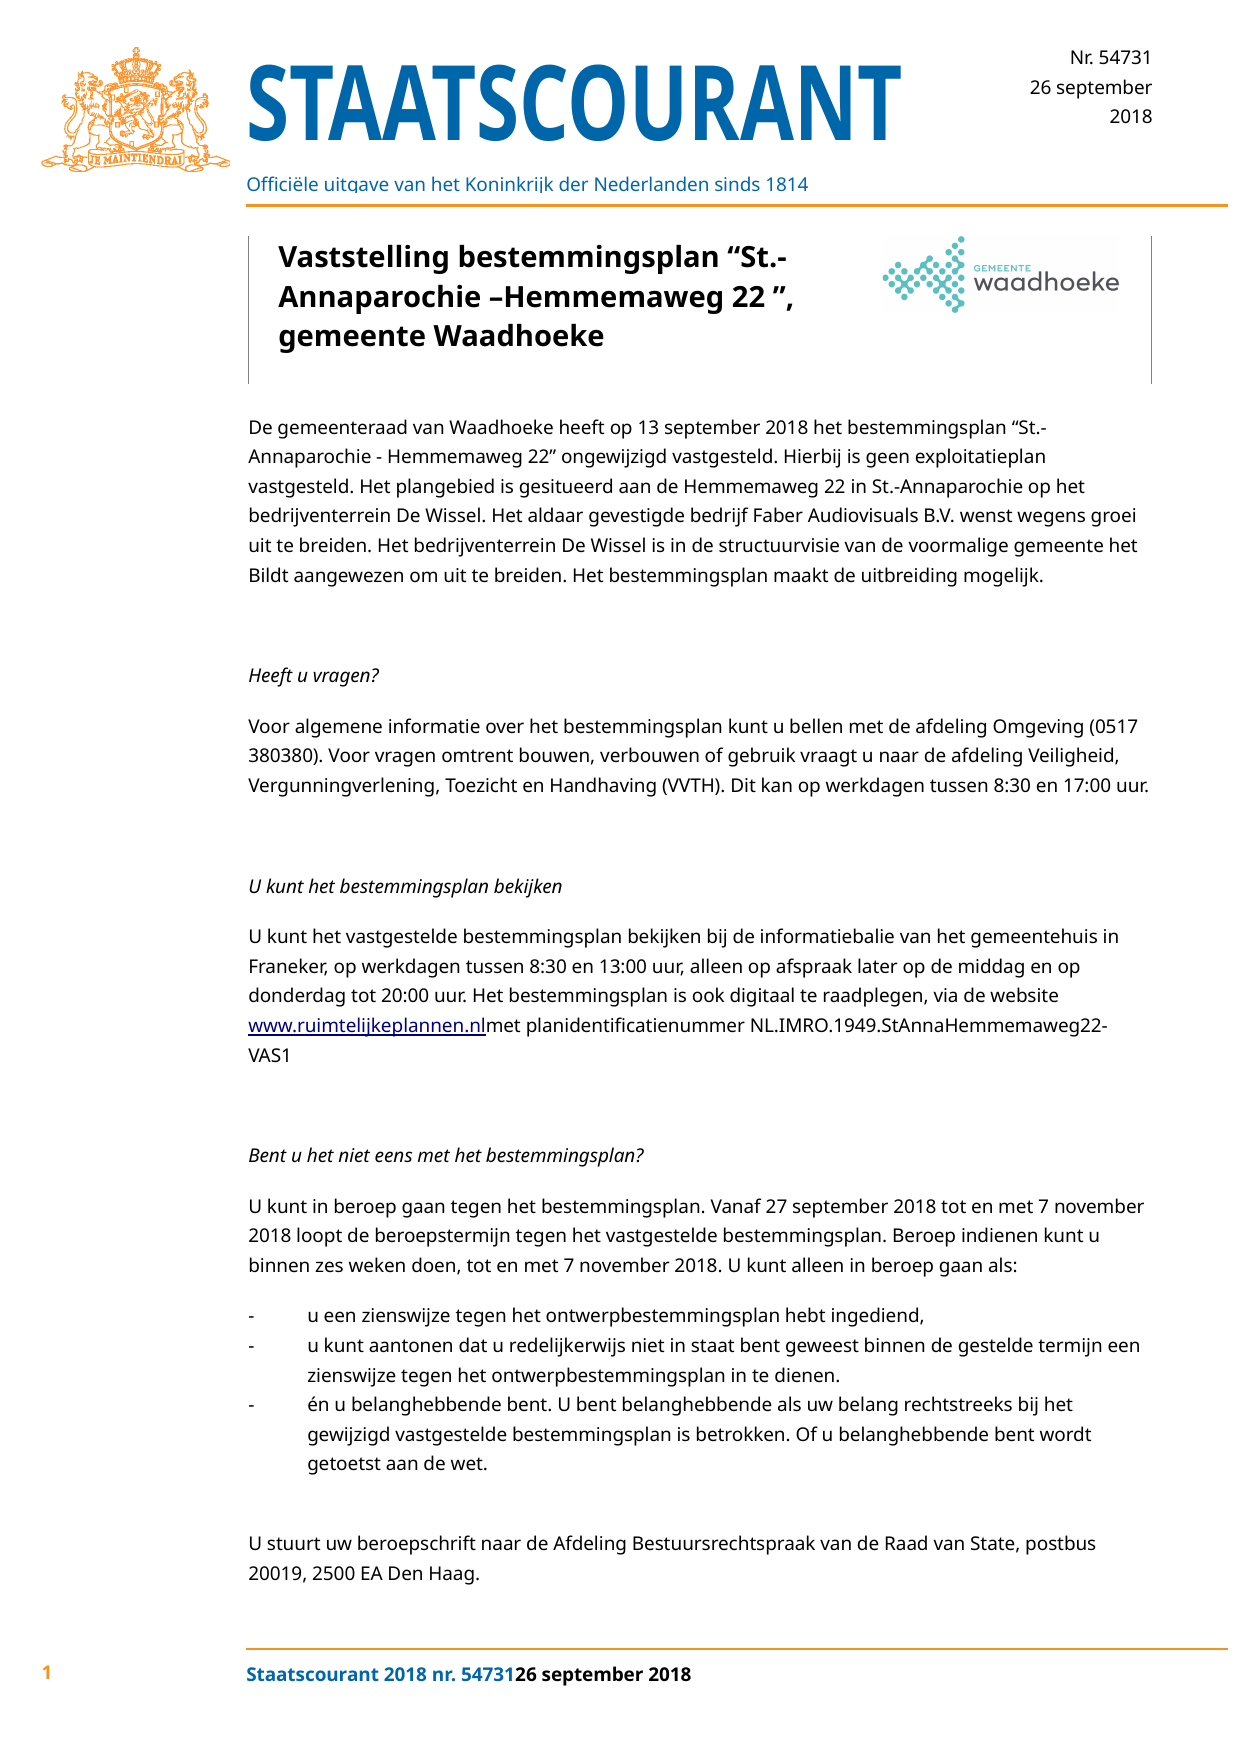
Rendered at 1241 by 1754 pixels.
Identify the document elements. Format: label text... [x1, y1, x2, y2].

table_header [1119, 236, 1151, 312]
text U kunt het vastgestelde bestemmingsplan bekijken bij de informatiebalie van het gemeentehuis in Franeker, op werkdagen tussen 8:30 en 13:00 uur, alleen op afspraak later op de middag en op donderdag tot 20:00 uur. Het bestemmingsplan is ook digitaal te raadplegen, via de website www.ruimtelijkeplannen.nlmet planidentificatienummer NL.IMRO.1949.StAnnaHemmemaweg22-VAS1 [248, 923, 1152, 1068]
table_header [850, 313, 1151, 384]
text De gemeenteraad van Waadhoeke heeft op 13 september 2018 het bestemmingsplan “St.-Annaparochie - Hemmemaweg 22” ongewijzigd vastgesteld. Hierbij is geen exploitatieplan vastgesteld. Het plangebied is gesitueerd aan de Hemmemaweg 22 in St.-Annaparochie op het bedrijventerrein De Wissel. Het aldaar gevestigde bedrijf Faber Audiovisuals B.V. wenst wegens groei uit te breiden. Het bedrijventerrein De Wissel is in de structuurvisie van de voormalige gemeente het Bildt aangewezen om uit te breiden. Het bestemmingsplan maakt de uitbreiding mogelijk. [248, 414, 1152, 588]
text U kunt het bestemmingsplan bekijken [248, 873, 1152, 899]
text Bent u het niet eens met het bestemmingsplan? [248, 1143, 1152, 1168]
picture [41, 47, 231, 172]
list u kunt aantonen dat u redelijkerwijs niet in staat bent geweest binnen de gestelde termijn een zienswijze tegen het ontwerpbestemmingsplan in te dienen. [248, 1332, 1152, 1388]
text U kunt in beroep gaan tegen het bestemmingsplan. Vanaf 27 september 2018 tot en met 7 november 2018 loopt de beroepstermijn tegen het vastgestelde bestemmingsplan. Beroep indienen kunt u binnen zes weken doen, tot en met 7 november 2018. U kunt alleen in beroep gaan als: [248, 1193, 1152, 1278]
table_header Vaststelling bestemmingsplan “St.-Annaparochie –Hemmemaweg 22 ”, gemeente Waadhoeke [249, 236, 850, 384]
text U stuurt uw beroepschrift naar de Afdeling Bestuursrechtspraak van de Raad van State, postbus 20019, 2500 EA Den Haag. [248, 1531, 1152, 1586]
list én u belanghebbende bent. U bent belanghebbende als uw belang rechtstreeks bij het gewijzigd vastgestelde bestemmingsplan is betrokken. Of u belanghebbende bent wordt getoetst aan de wet. [248, 1391, 1152, 1476]
text Voor algemene informatie over het bestemmingsplan kunt u bellen met de afdeling Omgeving (0517 380380). Voor vragen omtrent bouwen, verbouwen of gebruik vraagt u naar de afdeling Veiligheid, Vergunningverlening, Toezicht en Handhaving (VVTH). Dit kan op werkdagen tussen 8:30 en 17:00 uur. [248, 713, 1152, 798]
list u een zienswijze tegen het ontwerpbestemmingsplan hebt ingediend, [248, 1303, 1152, 1328]
text Heeft u vragen? [248, 663, 1152, 688]
picture [882, 236, 1119, 313]
table_header [850, 236, 882, 312]
